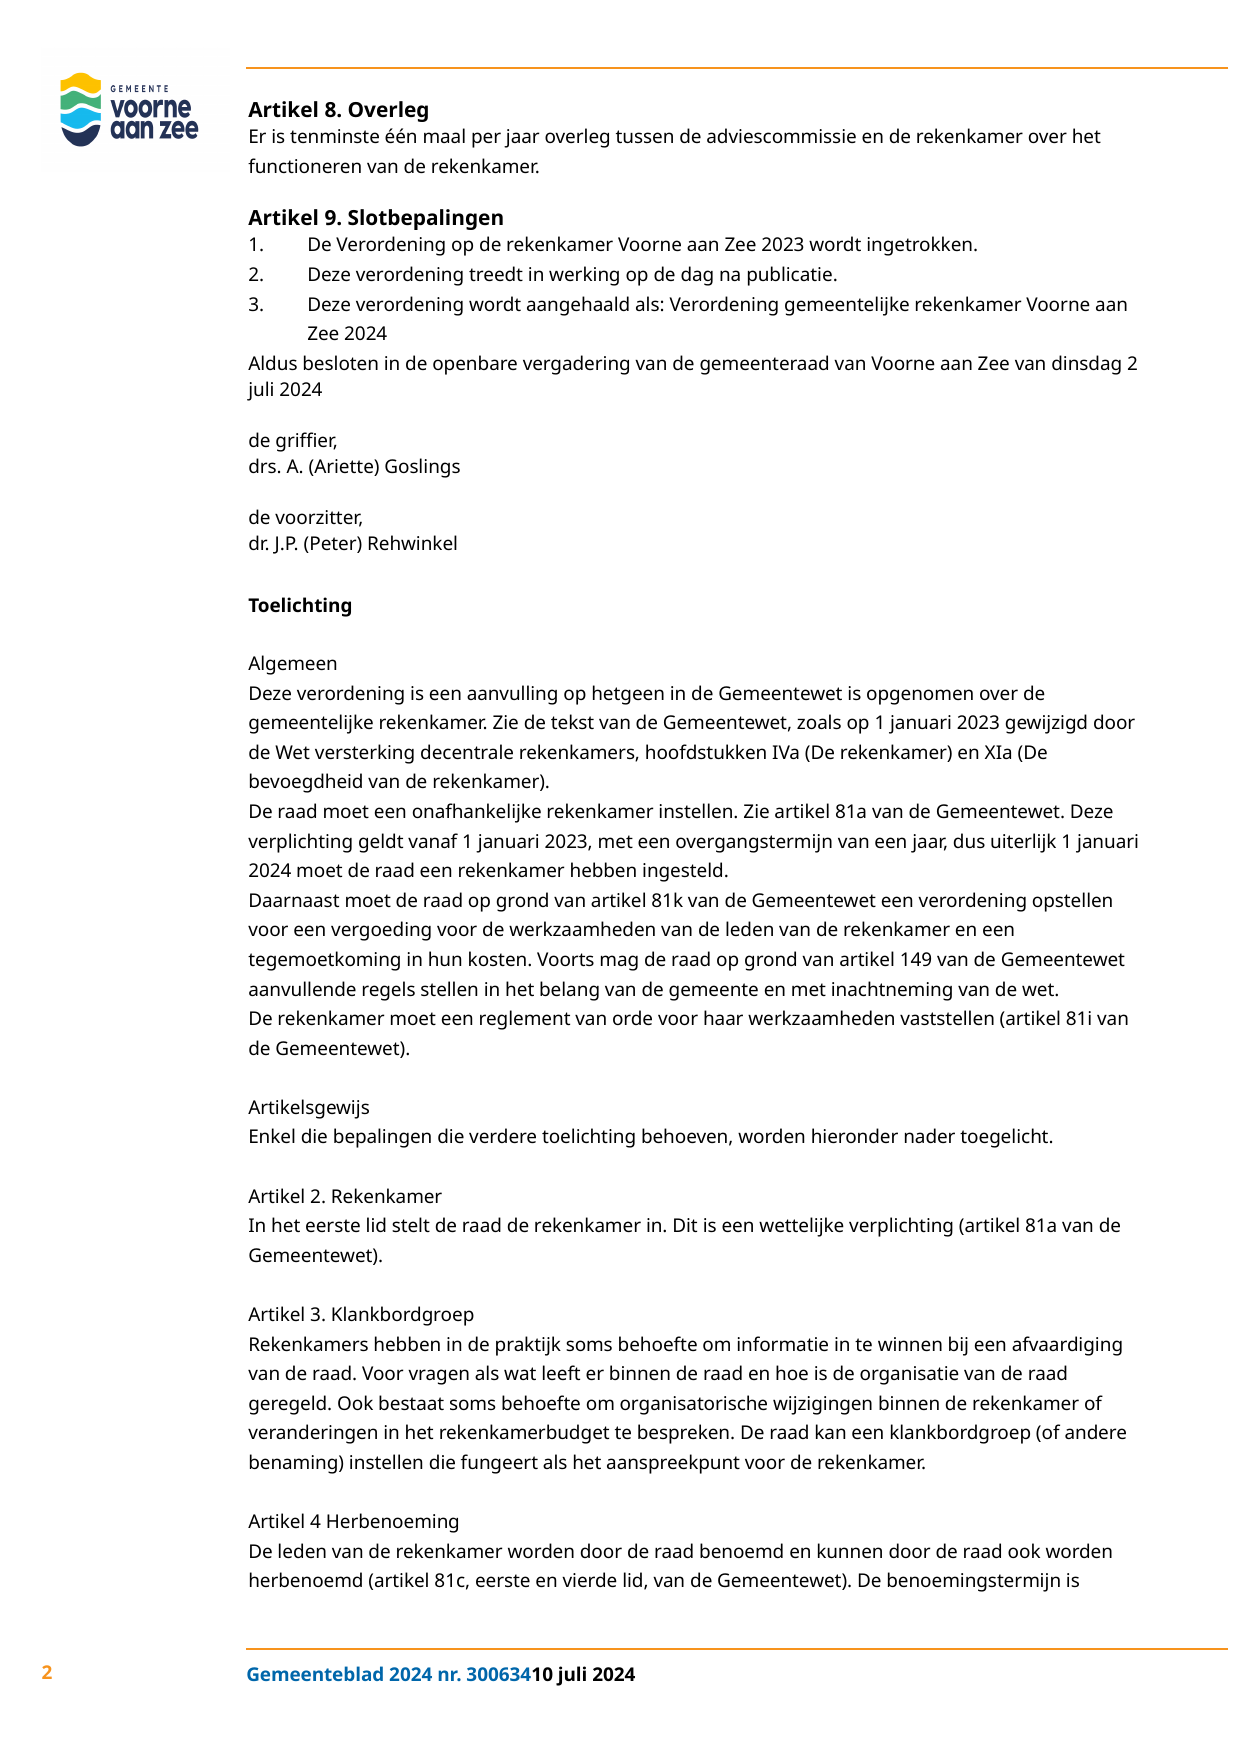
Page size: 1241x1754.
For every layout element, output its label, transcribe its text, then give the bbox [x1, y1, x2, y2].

text De rekenkamer moet een reglement van orde voor haar werkzaamheden vaststellen (artikel 81i van de Gemeentewet). [248, 1005, 1152, 1061]
text Artikel 8. Overleg [248, 95, 1152, 123]
text Daarnaast moet de raad op grond van artikel 81k van de Gemeentewet een verordening opstellen voor een vergoeding voor de werkzaamheden van de leden van de rekenkamer en een tegemoetkoming in hun kosten. Voorts mag de raad op grond van artikel 149 van de Gemeentewet aanvullende regels stellen in het belang van de gemeente en met inachtneming van de wet. [248, 887, 1152, 1002]
text Er is tenminste één maal per jaar overleg tussen de adviescommissie en de rekenkamer over het functioneren van de rekenkamer. [248, 123, 1152, 178]
text In het eerste lid stelt de raad de rekenkamer in. Dit is een wettelijke verplichting (artikel 81a van de Gemeentewet). [248, 1212, 1152, 1268]
text de griffier, [248, 427, 1152, 453]
picture [41, 47, 231, 172]
text Enkel die bepalingen die verdere toelichting behoeven, worden hieronder nader toegelicht. [248, 1124, 1152, 1149]
list Deze verordening wordt aangehaald als: Verordening gemeentelijke rekenkamer Voorne aan Zee 2024 [248, 291, 1152, 346]
text De leden van de rekenkamer worden door de raad benoemd en kunnen door de raad ook worden herbenoemd (artikel 81c, eerste en vierde lid, van de Gemeentewet). De benoemingstermijn is [248, 1538, 1152, 1593]
text Deze verordening is een aanvulling op hetgeen in de Gemeentewet is opgenomen over de gemeentelijke rekenkamer. Zie de tekst van de Gemeentewet, zoals op 1 januari 2023 gewijzigd door de Wet versterking decentrale rekenkamers, hoofdstukken IVa (De rekenkamer) en XIa (De bevoegdheid van de rekenkamer). [248, 680, 1152, 794]
text Artikel 3. Klankbordgroep [248, 1301, 1152, 1327]
text De raad moet een onafhankelijke rekenkamer instellen. Zie artikel 81a van de Gemeentewet. Deze verplichting geldt vanaf 1 januari 2023, met een overgangstermijn van een jaar, dus uiterlijk 1 januari 2024 moet de raad een rekenkamer hebben ingesteld. [248, 798, 1152, 883]
text dr. J.P. (Peter) Rehwinkel [248, 530, 1152, 556]
list Deze verordening treedt in werking op de dag na publicatie. [248, 261, 1152, 287]
text Aldus besloten in de openbare vergadering van de gemeenteraad van Voorne aan Zee van dinsdag 2 juli 2024 [248, 350, 1152, 401]
text Algemeen [248, 650, 1152, 676]
text drs. A. (Ariette) Goslings [248, 453, 1152, 479]
text Artikel 9. Slotbepalingen [248, 203, 1152, 232]
text Artikel 4 Herbenoeming [248, 1508, 1152, 1534]
list De Verordening op de rekenkamer Voorne aan Zee 2023 wordt ingetrokken. [248, 232, 1152, 257]
text Toelichting [248, 582, 1152, 621]
text Rekenkamers hebben in de praktijk soms behoefte om informatie in te winnen bij een afvaardiging van de raad. Voor vragen als wat leeft er binnen de raad en hoe is de organisatie van de raad geregeld. Ook bestaat soms behoefte om organisatorische wijzigingen binnen de rekenkamer of veranderingen in het rekenkamerbudget te bespreken. De raad kan een klankbordgroep (of andere benaming) instellen die fungeert als het aanspreekpunt voor de rekenkamer. [248, 1331, 1152, 1475]
text Artikel 2. Rekenkamer [248, 1183, 1152, 1209]
text de voorzitter, [248, 504, 1152, 530]
text Artikelsgewijs [248, 1094, 1152, 1120]
